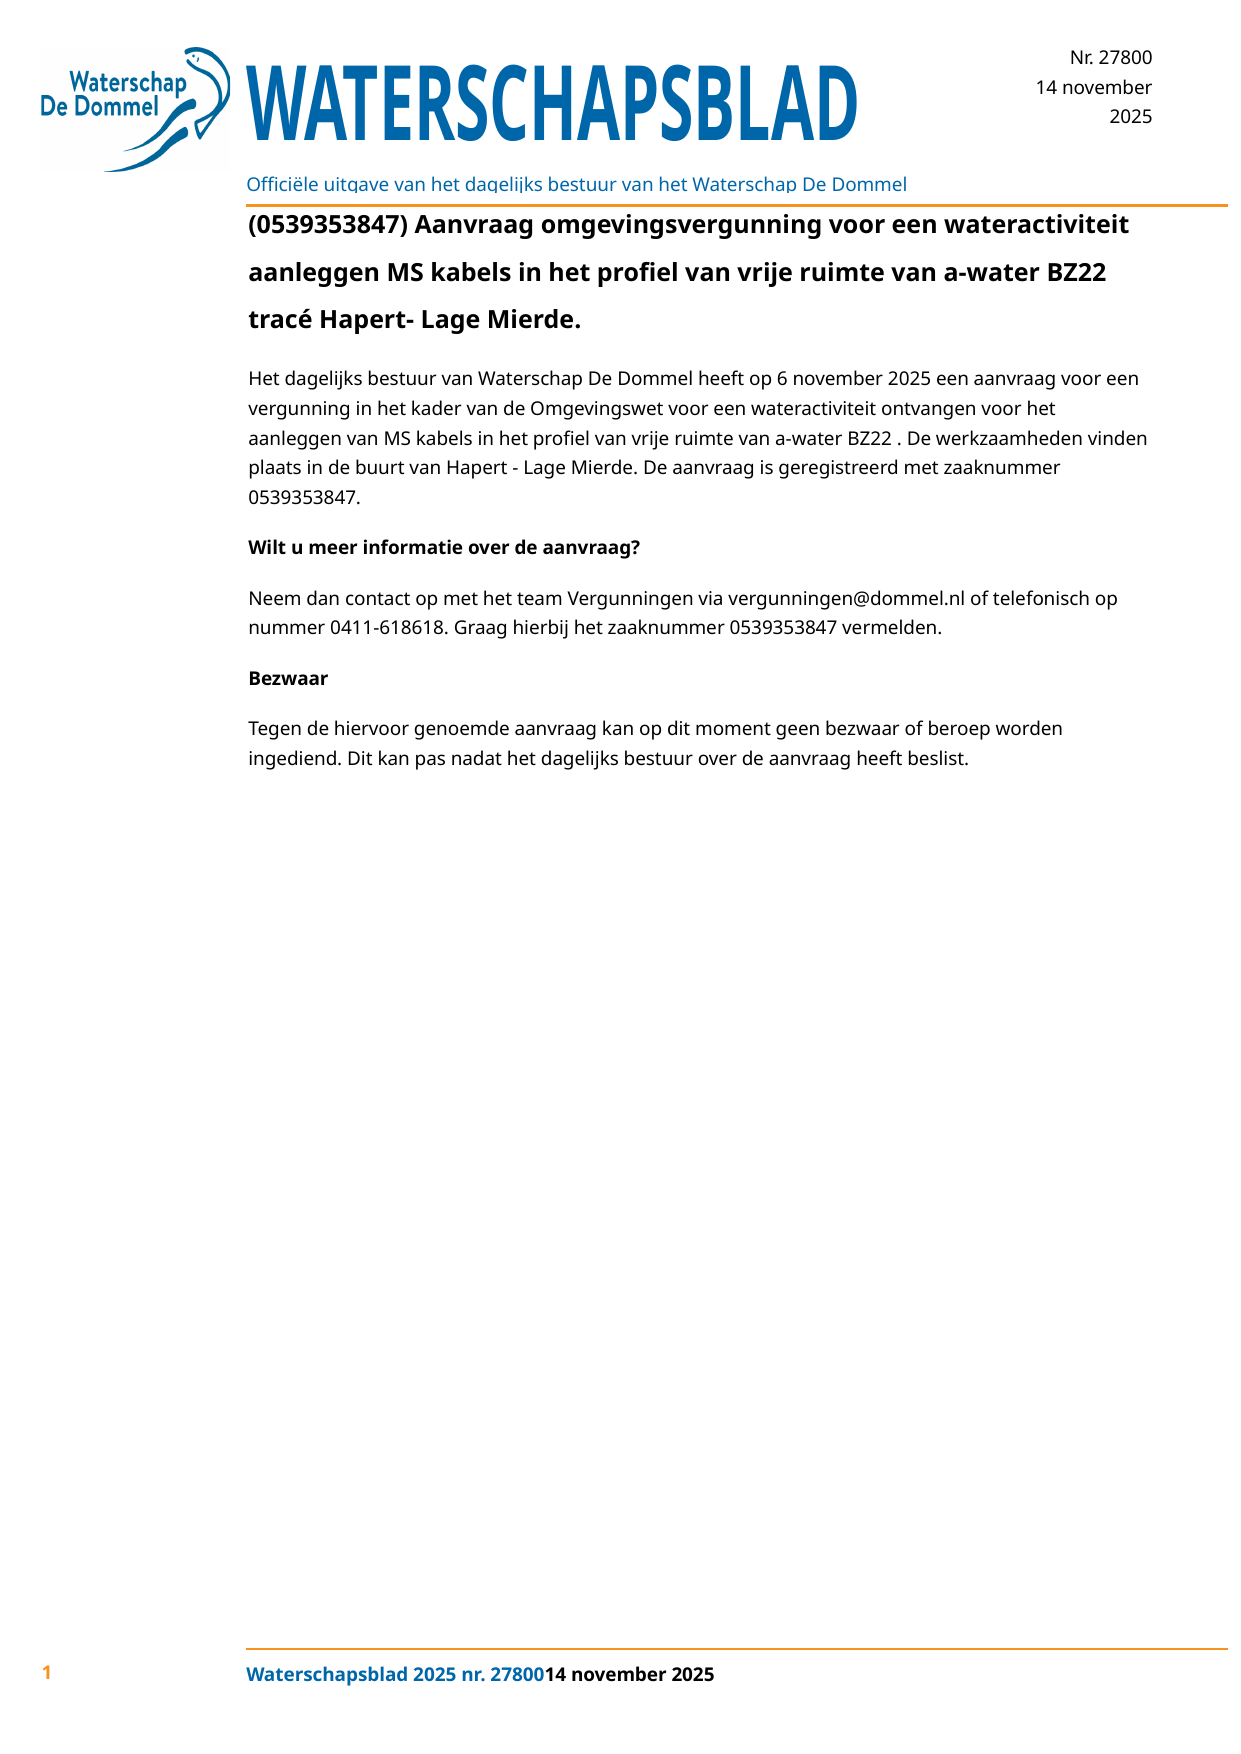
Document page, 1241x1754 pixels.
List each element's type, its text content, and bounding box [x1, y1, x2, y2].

text Het dagelijks bestuur van Waterschap De Dommel heeft op 6 november 2025 een aanvraag voor een vergunning in het kader van de Omgevingswet voor een wateractiviteit ontvangen voor het aanleggen van MS kabels in het profiel van vrije ruimte van a-water BZ22 . De werkzaamheden vinden plaats in de buurt van Hapert - Lage Mierde. De aanvraag is geregistreerd met zaaknummer 0539353847. [248, 366, 1152, 509]
text Bezwaar [248, 665, 1152, 690]
picture [45, 99, 51, 111]
picture [41, 47, 231, 172]
text Tegen de hiervoor genoemde aanvraag kan op dit moment geen bezwaar of beroep worden ingediend. Dit kan pas nadat het dagelijks bestuur over de aanvraag heeft beslist. [248, 715, 1152, 770]
picture [204, 47, 231, 76]
picture [198, 118, 210, 131]
text (0539353847) Aanvraag omgevingsvergunning voor een wateractiviteit aanleggen MS kabels in het profiel van vrije ruimte van a-water BZ22 tracé Hapert- Lage Mierde. [248, 207, 1152, 336]
text Wilt u meer informatie over de aanvraag? [248, 534, 1152, 560]
text Neem dan contact op met het team Vergunningen via vergunningen@dommel.nl of telefonisch op nummer 0411-618618. Graag hierbij het zaaknummer 0539353847 vermelden. [248, 585, 1152, 640]
